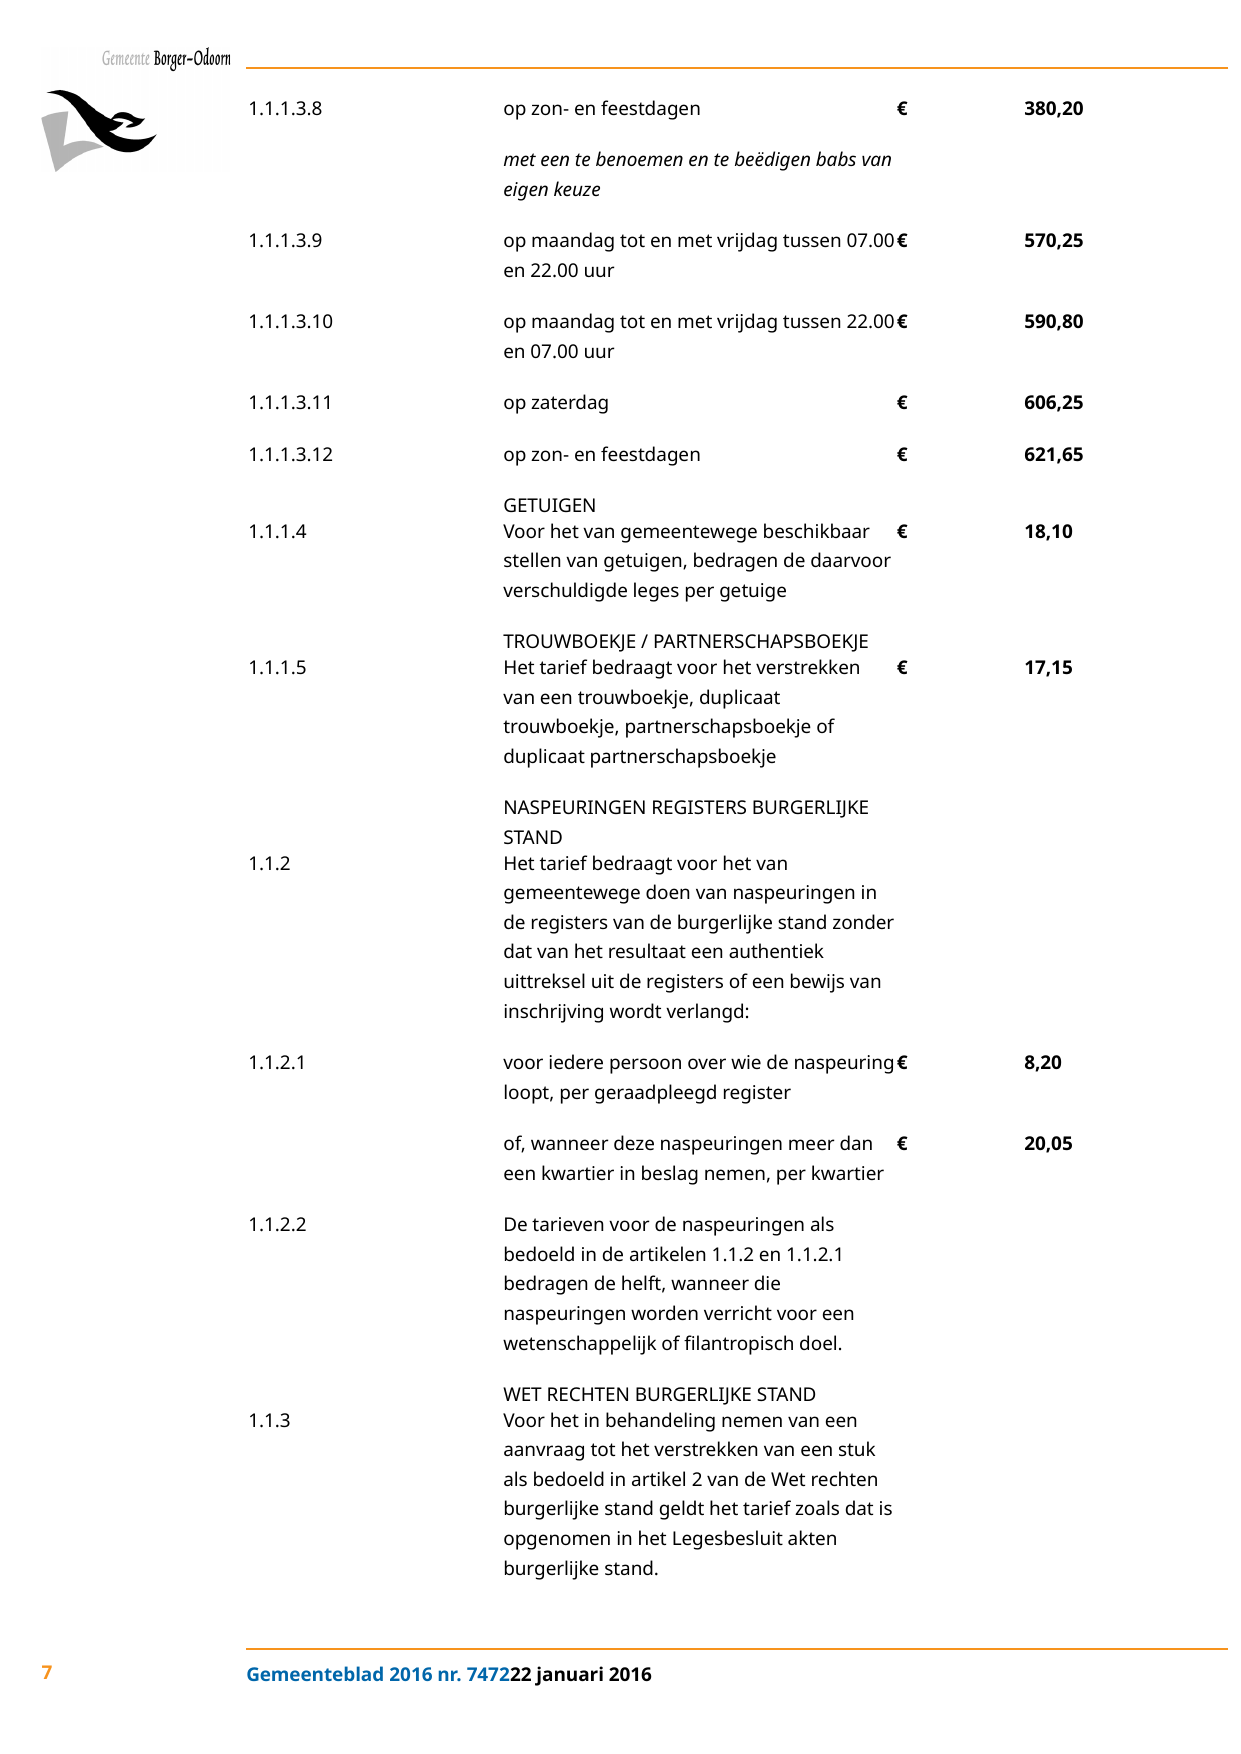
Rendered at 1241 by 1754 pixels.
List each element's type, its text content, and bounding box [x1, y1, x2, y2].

table_cell [897, 850, 1024, 1023]
table_cell [376, 795, 503, 850]
table_cell De tarieven voor de naspeuringen als bedoeld in de artikelen 1.1.2 en 1.1.2.1 bedragen de helft, wanneer die naspeuringen worden verricht voor een wetenschappelijk of filantropisch doel. [503, 1211, 897, 1355]
table_cell [503, 1024, 897, 1049]
table_cell [248, 121, 376, 146]
table_cell [376, 603, 503, 629]
table_cell [897, 1381, 1024, 1407]
table_cell [1024, 769, 1152, 794]
table_cell [503, 467, 897, 492]
table_cell 570,25 [1024, 227, 1152, 283]
table_cell 606,25 [1024, 389, 1152, 415]
table_cell [1024, 146, 1152, 202]
table_cell [248, 1581, 376, 1606]
table_cell [897, 629, 1024, 654]
table_cell 17,15 [1024, 654, 1152, 769]
table_cell [1024, 1581, 1152, 1606]
table_cell [503, 364, 897, 389]
table_cell [248, 1130, 376, 1186]
table_cell [897, 146, 1024, 202]
table_cell 380,20 [1024, 95, 1152, 121]
table_cell [897, 603, 1024, 629]
table_cell [1024, 1355, 1152, 1381]
table_cell [1024, 850, 1152, 1023]
table_cell € [897, 95, 1024, 121]
table_cell [897, 1407, 1024, 1581]
table_cell 20,05 [1024, 1130, 1152, 1186]
table_cell [376, 364, 503, 389]
table_cell [376, 95, 503, 121]
table_cell [897, 1186, 1024, 1211]
table_cell [503, 1581, 897, 1606]
table_cell 1.1.1.3.11 [248, 389, 376, 415]
table_cell [376, 202, 503, 227]
table_cell [897, 1105, 1024, 1130]
table_cell [376, 1407, 503, 1581]
table_cell [376, 1105, 503, 1130]
table_cell [376, 227, 503, 283]
table_cell [897, 769, 1024, 794]
table_cell [248, 492, 376, 518]
table_cell € [897, 654, 1024, 769]
table_cell [1024, 492, 1152, 518]
table_cell [897, 1355, 1024, 1381]
table_cell [897, 121, 1024, 146]
table_cell € [897, 441, 1024, 467]
table_cell 590,80 [1024, 308, 1152, 364]
table_cell 18,10 [1024, 518, 1152, 603]
table_cell 1.1.2.2 [248, 1211, 376, 1355]
table_cell [376, 1024, 503, 1049]
table_cell [1024, 121, 1152, 146]
table_cell [248, 202, 376, 227]
table_cell [376, 1581, 503, 1606]
table_cell [376, 467, 503, 492]
table_cell [1024, 283, 1152, 308]
table_cell [248, 415, 376, 441]
table_cell 1.1.1.4 [248, 518, 376, 603]
table_cell met een te benoemen en te beëdigen babs van eigen keuze [503, 146, 897, 202]
table_cell WET RECHTEN BURGERLIJKE STAND [503, 1381, 897, 1407]
table_cell [503, 283, 897, 308]
table_cell Het tarief bedraagt voor het verstrekken van een trouwboekje, duplicaat trouwboekje, partnerschapsboekje of duplicaat partnerschapsboekje [503, 654, 897, 769]
table_cell [376, 283, 503, 308]
table_cell [503, 1186, 897, 1211]
picture [41, 47, 231, 172]
table_cell [503, 202, 897, 227]
table_cell [376, 629, 503, 654]
table_cell [1024, 467, 1152, 492]
table_cell op zon- en feestdagen [503, 95, 897, 121]
table_cell [248, 603, 376, 629]
table_cell [1024, 1407, 1152, 1581]
table_cell [376, 850, 503, 1023]
table_cell [376, 1049, 503, 1104]
table_cell [1024, 364, 1152, 389]
table_cell 8,20 [1024, 1049, 1152, 1104]
table_cell € [897, 227, 1024, 283]
table_cell voor iedere persoon over wie de naspeuring loopt, per geraadpleegd register [503, 1049, 897, 1104]
table_cell 1.1.1.3.8 [248, 95, 376, 121]
table_cell [897, 795, 1024, 850]
table_cell 1.1.2 [248, 850, 376, 1023]
table_cell op zaterdag [503, 389, 897, 415]
table_cell [1024, 202, 1152, 227]
table_cell [503, 603, 897, 629]
table_cell [376, 654, 503, 769]
table_cell € [897, 1049, 1024, 1104]
table_cell [503, 1355, 897, 1381]
table_cell [897, 1211, 1024, 1355]
table_cell [376, 769, 503, 794]
table_cell Het tarief bedraagt voor het van gemeentewege doen van naspeuringen in de registers van de burgerlijke stand zonder dat van het resultaat een authentiek uittreksel uit de registers of een bewijs van inschrijving wordt verlangd: [503, 850, 897, 1023]
table_cell [376, 1355, 503, 1381]
table_cell [897, 467, 1024, 492]
table_cell [248, 283, 376, 308]
table_cell [897, 1024, 1024, 1049]
table_cell [248, 467, 376, 492]
table_cell [376, 518, 503, 603]
table_cell [503, 769, 897, 794]
table_cell [1024, 1105, 1152, 1130]
table_cell 1.1.2.1 [248, 1049, 376, 1104]
table_cell [248, 1105, 376, 1130]
table_cell € [897, 518, 1024, 603]
table_cell [376, 308, 503, 364]
table_cell 1.1.1.3.12 [248, 441, 376, 467]
table_cell [897, 1581, 1024, 1606]
table_cell [248, 146, 376, 202]
table_cell 1.1.1.5 [248, 654, 376, 769]
table_cell [1024, 1381, 1152, 1407]
table_cell [1024, 1024, 1152, 1049]
table_cell GETUIGEN [503, 492, 897, 518]
table_cell 621,65 [1024, 441, 1152, 467]
table_cell [248, 1381, 376, 1407]
table_cell [376, 146, 503, 202]
table_cell [1024, 415, 1152, 441]
table_cell [503, 121, 897, 146]
table_cell 1.1.1.3.10 [248, 308, 376, 364]
table_cell [503, 1105, 897, 1130]
table_cell 1.1.1.3.9 [248, 227, 376, 283]
table_cell [376, 492, 503, 518]
table_cell [897, 415, 1024, 441]
table_cell [1024, 795, 1152, 850]
table_cell [897, 283, 1024, 308]
table_cell NASPEURINGEN REGISTERS BURGERLIJKE STAND [503, 795, 897, 850]
table_cell 1.1.3 [248, 1407, 376, 1581]
table_cell [248, 1186, 376, 1211]
table_cell [376, 121, 503, 146]
table_cell [248, 364, 376, 389]
table_cell [248, 1024, 376, 1049]
table_cell € [897, 1130, 1024, 1186]
table_cell € [897, 389, 1024, 415]
table_cell [248, 795, 376, 850]
table_cell Voor het in behandeling nemen van een aanvraag tot het verstrekken van een stuk als bedoeld in artikel 2 van de Wet rechten burgerlijke stand geldt het tarief zoals dat is opgenomen in het Legesbesluit akten burgerlijke stand. [503, 1407, 897, 1581]
table_cell Voor het van gemeentewege beschikbaar stellen van getuigen, bedragen de daarvoor verschuldigde leges per getuige [503, 518, 897, 603]
table_cell [376, 1186, 503, 1211]
table_cell [248, 629, 376, 654]
table_cell [376, 389, 503, 415]
table_cell [1024, 1186, 1152, 1211]
table_cell [376, 1381, 503, 1407]
table_cell of, wanneer deze naspeuringen meer dan een kwartier in beslag nemen, per kwartier [503, 1130, 897, 1186]
table_cell [376, 1130, 503, 1186]
table_cell [503, 415, 897, 441]
table_cell [248, 769, 376, 794]
table_cell op maandag tot en met vrijdag tussen 22.00 en 07.00 uur [503, 308, 897, 364]
table_cell [897, 202, 1024, 227]
table_cell [376, 415, 503, 441]
table_cell [897, 492, 1024, 518]
table_cell op zon- en feestdagen [503, 441, 897, 467]
table_cell [376, 441, 503, 467]
table_cell TROUWBOEKJE / PARTNERSCHAPSBOEKJE [503, 629, 897, 654]
table_cell [1024, 629, 1152, 654]
table_cell € [897, 308, 1024, 364]
table_cell [248, 1355, 376, 1381]
table_cell [376, 1211, 503, 1355]
table_cell [1024, 1211, 1152, 1355]
table_cell op maandag tot en met vrijdag tussen 07.00 en 22.00 uur [503, 227, 897, 283]
table_cell [897, 364, 1024, 389]
table_cell [1024, 603, 1152, 629]
